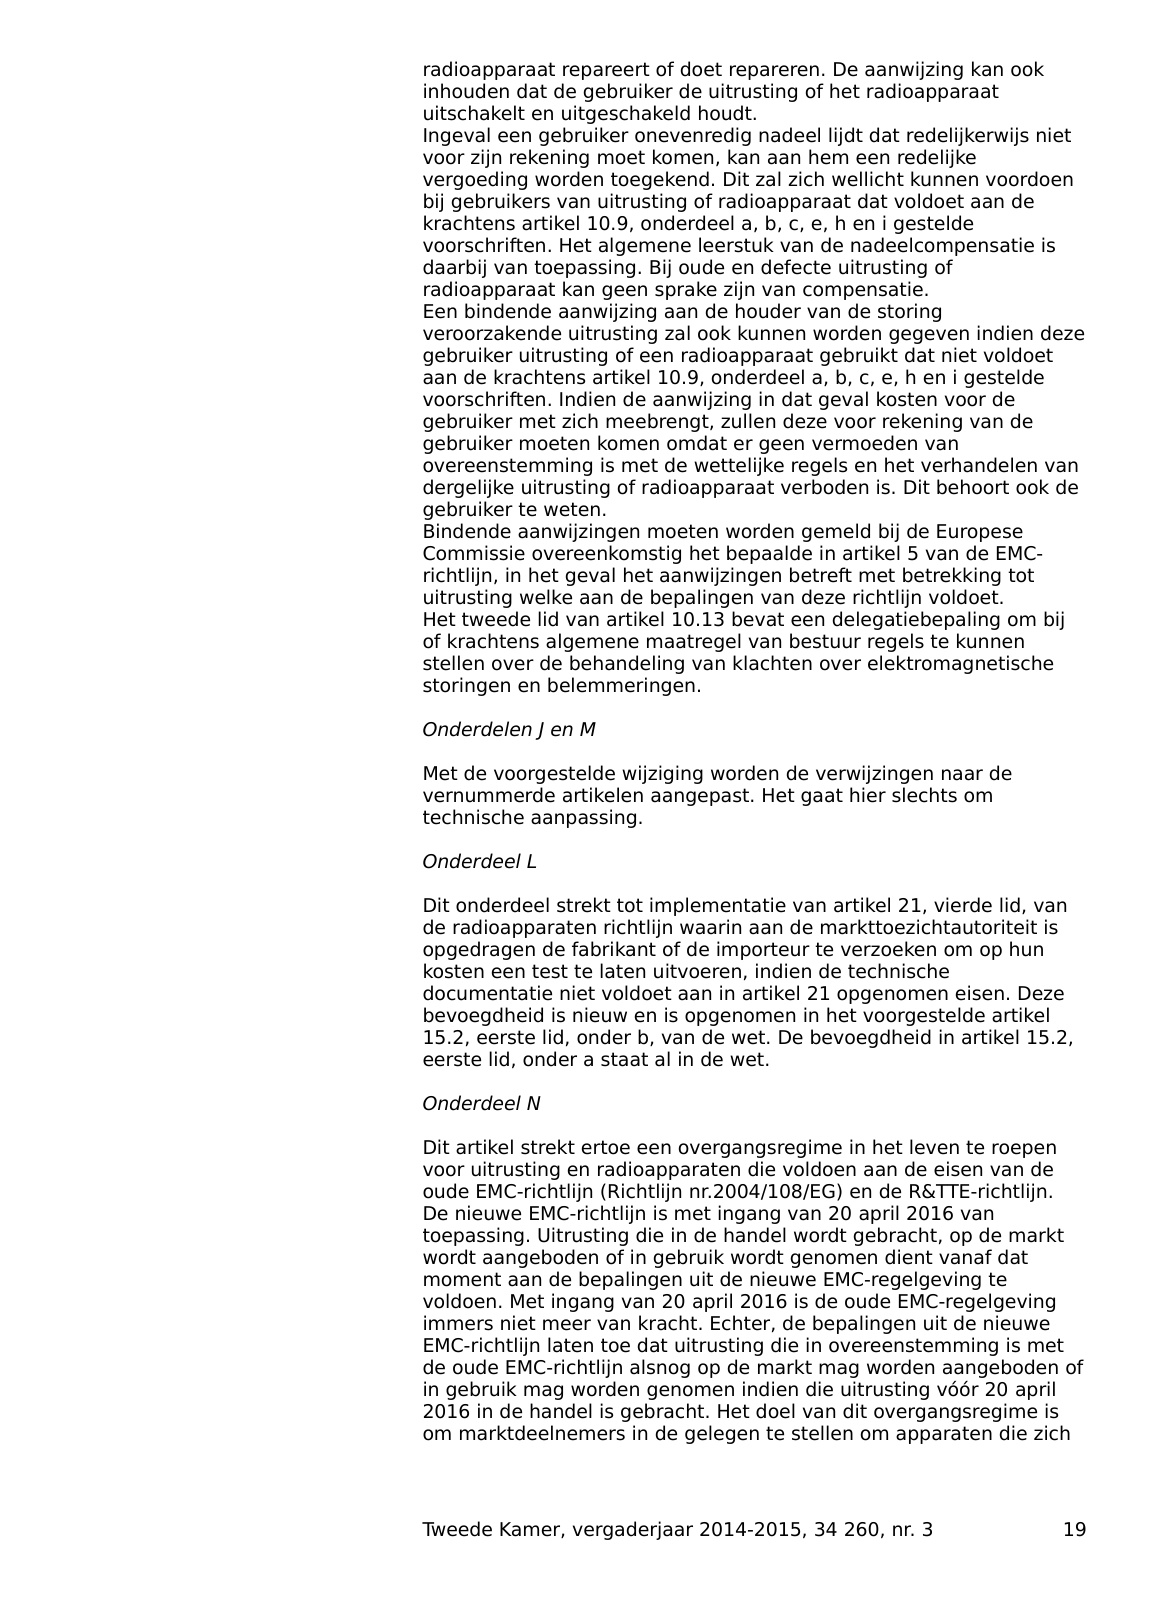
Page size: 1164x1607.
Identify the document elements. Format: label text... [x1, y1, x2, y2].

subtitle Onderdeel N [422, 1093, 1087, 1115]
subtitle Onderdeel L [422, 851, 1087, 873]
text Een bindende aanwijzing aan de houder van de storing veroorzakende uitrusting zal ook kunnen worden gegeven indien deze gebruiker uitrusting of een radioapparaat gebruikt dat niet voldoet aan de krachtens artikel 10.9, onderdeel a, b, c, e, h en i gestelde voorschriften. Indien de aanwijzing in dat geval kosten voor de gebruiker met zich meebrengt, zullen deze voor rekening van de gebruiker moeten komen omdat er geen vermoeden van overeenstemming is met de wettelijke regels en het verhandelen van dergelijke uitrusting of radioapparaat verboden is. Dit behoort ook de gebruiker te weten. [422, 301, 1087, 521]
text Dit onderdeel strekt tot implementatie van artikel 21, vierde lid, van de radioapparaten richtlijn waarin aan de markttoezichtautoriteit is opgedragen de fabrikant of de importeur te verzoeken om op hun kosten een test te laten uitvoeren, indien de technische documentatie niet voldoet aan in artikel 21 opgenomen eisen. Deze bevoegdheid is nieuw en is opgenomen in het voorgestelde artikel 15.2, eerste lid, onder b, van de wet. De bevoegdheid in artikel 15.2, eerste lid, onder a staat al in de wet. [422, 895, 1087, 1071]
text Het tweede lid van artikel 10.13 bevat een delegatiebepaling om bij of krachtens algemene maatregel van bestuur regels te kunnen stellen over de behandeling van klachten over elektromagnetische storingen en belemmeringen. [422, 608, 1087, 696]
text Met de voorgestelde wijziging worden de verwijzingen naar de vernummerde artikelen aangepast. Het gaat hier slechts om technische aanpassing. [422, 763, 1087, 829]
text radioapparaat repareert of doet repareren. De aanwijzing kan ook inhouden dat de gebruiker de uitrusting of het radioapparaat uitschakelt en uitgeschakeld houdt. [422, 59, 1087, 125]
subtitle Onderdelen J en M [422, 719, 1087, 741]
text De nieuwe EMC-richtlijn is met ingang van 20 april 2016 van toepassing. Uitrusting die in de handel wordt gebracht, op de markt wordt aangeboden of in gebruik wordt genomen dient vanaf dat moment aan de bepalingen uit de nieuwe EMC-regelgeving te voldoen. Met ingang van 20 april 2016 is de oude EMC-regelgeving immers niet meer van kracht. Echter, de bepalingen uit de nieuwe EMC-richtlijn laten toe dat uitrusting die in overeenstemming is met de oude EMC-richtlijn alsnog op de markt mag worden aangeboden of in gebruik mag worden genomen indien die uitrusting vóór 20 april 2016 in de handel is gebracht. Het doel van dit overgangsregime is om marktdeelnemers in de gelegen te stellen om apparaten die zich [422, 1203, 1087, 1445]
text Ingeval een gebruiker onevenredig nadeel lijdt dat redelijkerwijs niet voor zijn rekening moet komen, kan aan hem een redelijke vergoeding worden toegekend. Dit zal zich wellicht kunnen voordoen bij gebruikers van uitrusting of radioapparaat dat voldoet aan de krachtens artikel 10.9, onderdeel a, b, c, e, h en i gestelde voorschriften. Het algemene leerstuk van de nadeelcompensatie is daarbij van toepassing. Bij oude en defecte uitrusting of radioapparaat kan geen sprake zijn van compensatie. [422, 125, 1087, 301]
text Bindende aanwijzingen moeten worden gemeld bij de Europese Commissie overeenkomstig het bepaalde in artikel 5 van de EMC-richtlijn, in het geval het aanwijzingen betreft met betrekking tot uitrusting welke aan de bepalingen van deze richtlijn voldoet. [422, 521, 1087, 608]
text Dit artikel strekt ertoe een overgangsregime in het leven te roepen voor uitrusting en radioapparaten die voldoen aan de eisen van de oude EMC-richtlijn (Richtlijn nr.2004/108/EG) en de R&TTE-richtlijn. [422, 1137, 1087, 1203]
